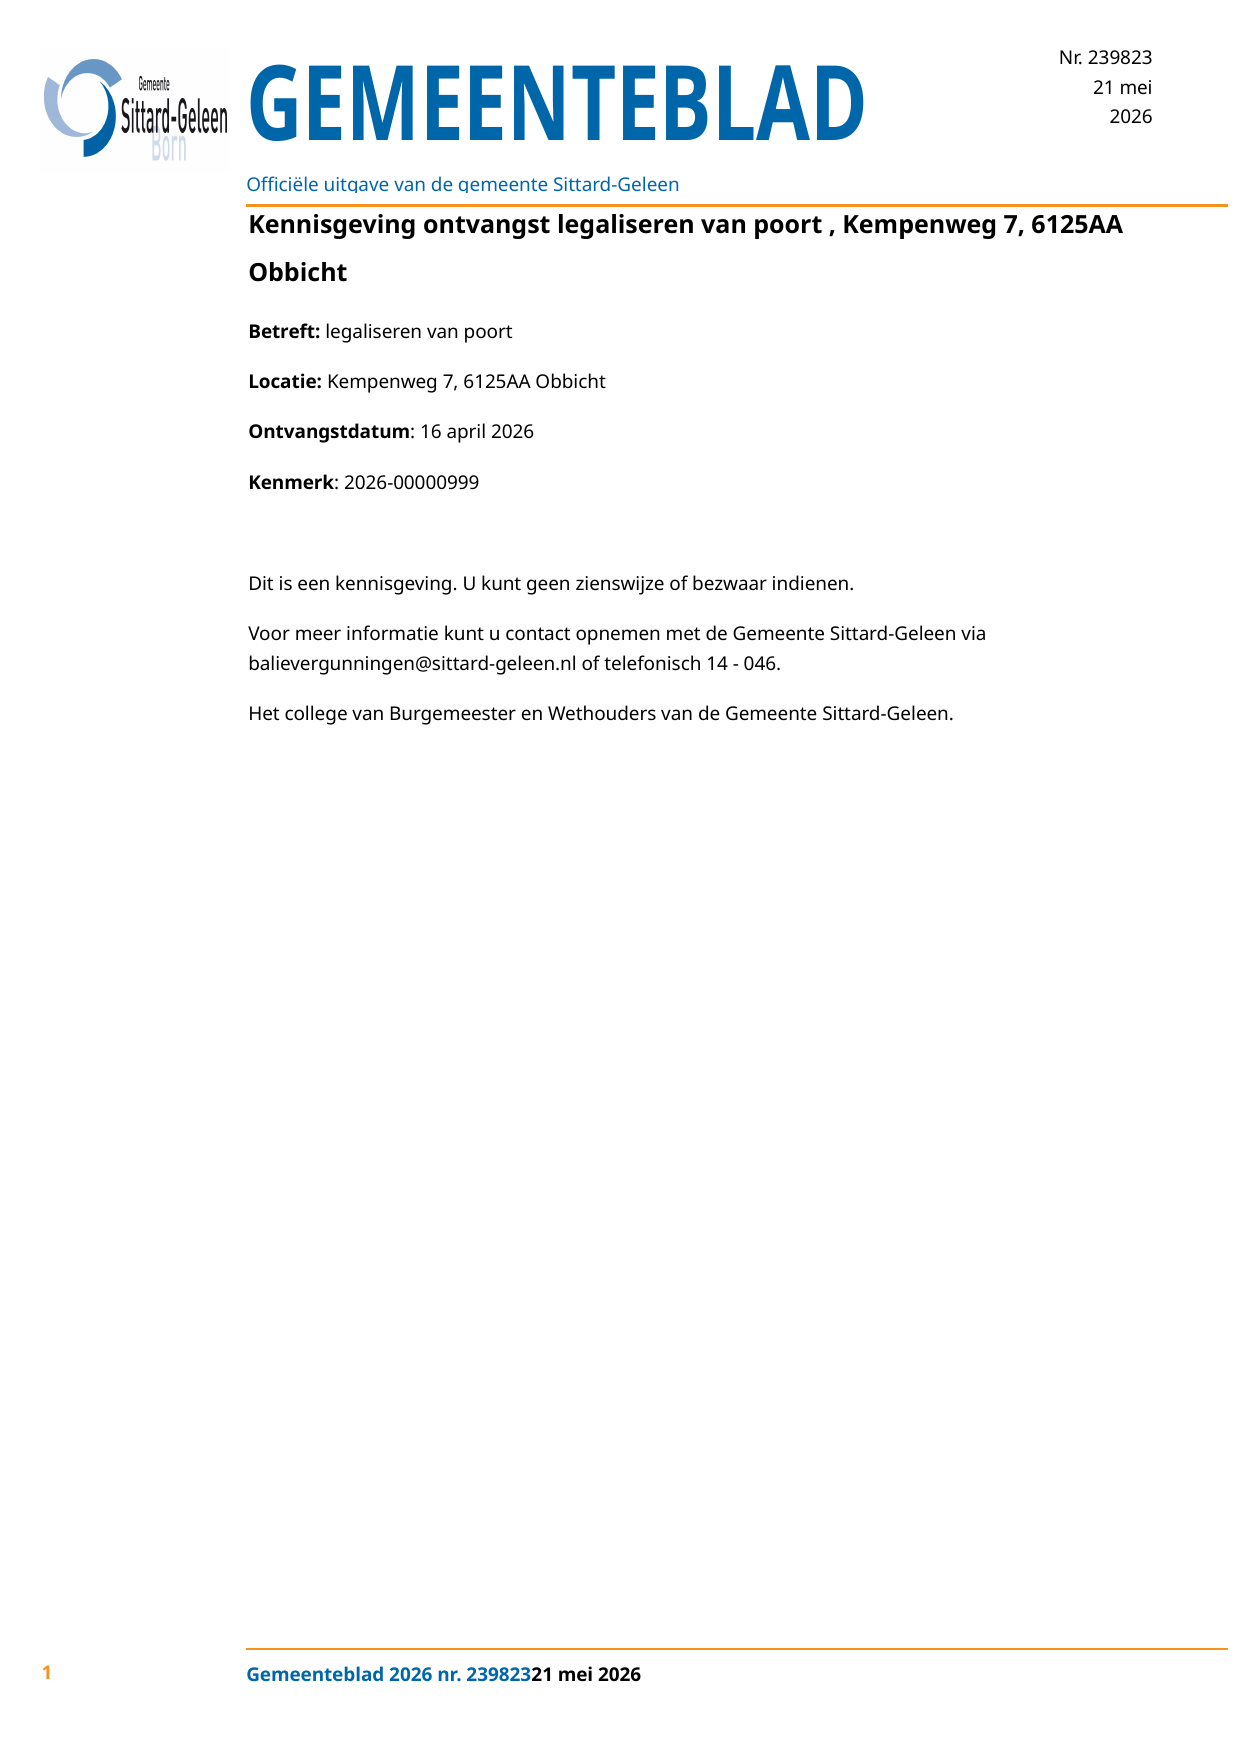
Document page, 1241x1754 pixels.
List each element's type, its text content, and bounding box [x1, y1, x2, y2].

text Kennisgeving ontvangst legaliseren van poort , Kempenweg 7, 6125AA Obbicht [248, 207, 1152, 288]
picture [41, 47, 231, 172]
text Betreft: legaliseren van poort [248, 318, 1152, 344]
text Voor meer informatie kunt u contact opnemen met de Gemeente Sittard-Geleen via balievergunningen@sittard-geleen.nl of telefonisch 14 - 046. [248, 620, 1152, 676]
text Dit is een kennisgeving. U kunt geen zienswijze of bezwaar indienen. [248, 570, 1152, 596]
text Kenmerk: 2026-00000999 [248, 469, 1152, 495]
text Locatie: Kempenweg 7, 6125AA Obbicht [248, 368, 1152, 394]
text Ontvangstdatum: 16 april 2026 [248, 419, 1152, 444]
text Het college van Burgemeester en Wethouders van de Gemeente Sittard-Geleen. [248, 700, 1152, 726]
